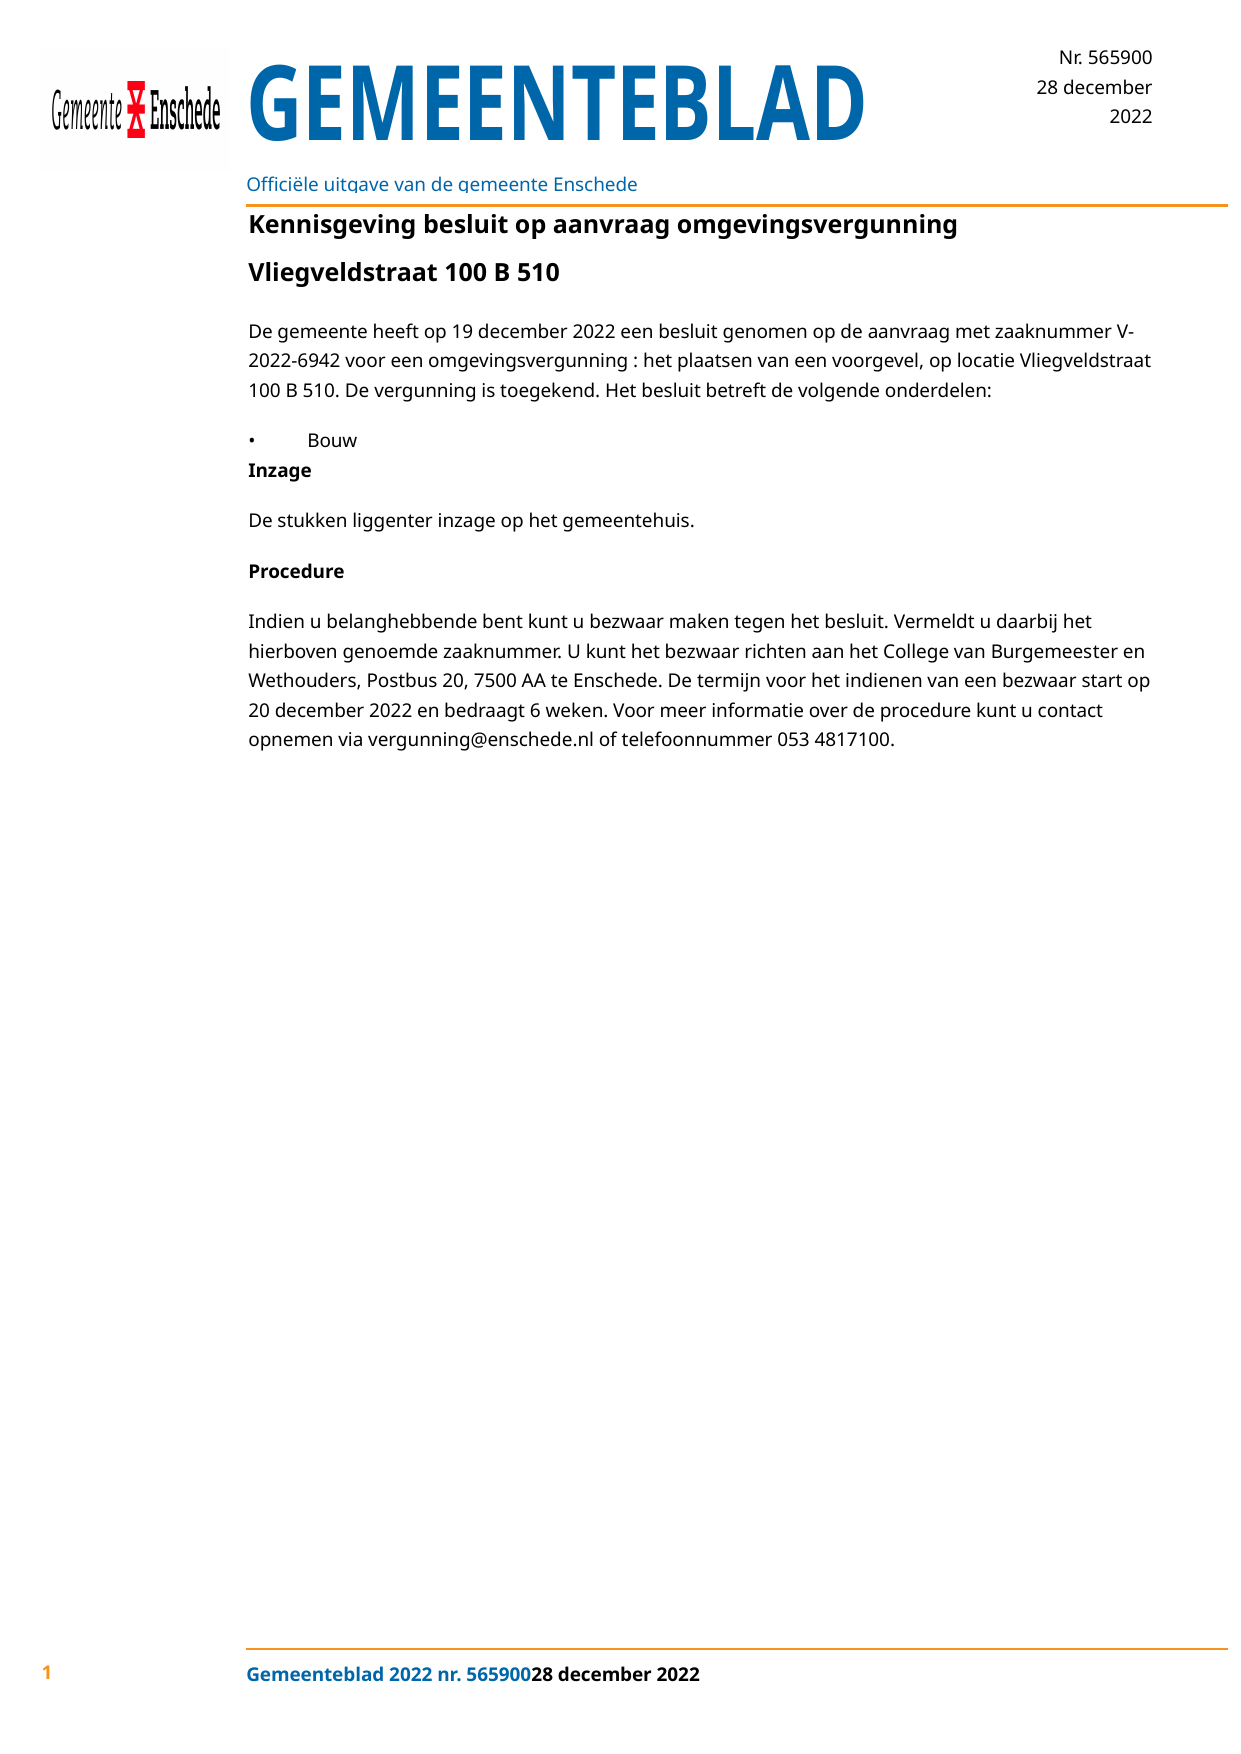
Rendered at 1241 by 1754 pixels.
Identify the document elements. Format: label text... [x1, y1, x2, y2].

picture [41, 47, 231, 172]
text De stukken liggenter inzage op het gemeentehuis. [248, 507, 1152, 533]
text De gemeente heeft op 19 december 2022 een besluit genomen op de aanvraag met zaaknummer V-2022-6942 voor een omgevingsvergunning : het plaatsen van een voorgevel, op locatie Vliegveldstraat 100 B 510. De vergunning is toegekend. Het besluit betreft de volgende onderdelen: [248, 318, 1152, 403]
text Indien u belanghebbende bent kunt u bezwaar maken tegen het besluit. Vermeldt u daarbij het hierboven genoemde zaaknummer. U kunt het bezwaar richten aan het College van Burgemees­ter en Wethouders, Postbus 20, 7500 AA te Enschede. De termijn voor het indienen van een bezwaar start op 20 december 2022 en bedraagt 6 weken. Voor meer informatie over de procedure kunt u contact opnemen via vergunning@enschede.nl of telefoonnummer 053 4817100. [248, 608, 1152, 752]
text Kennisgeving besluit op aanvraag omgevingsvergunning Vliegveldstraat 100 B 510 [248, 207, 1152, 288]
text Procedure [248, 558, 1152, 584]
list Bouw [248, 427, 1152, 453]
text Inzage [248, 457, 1152, 483]
